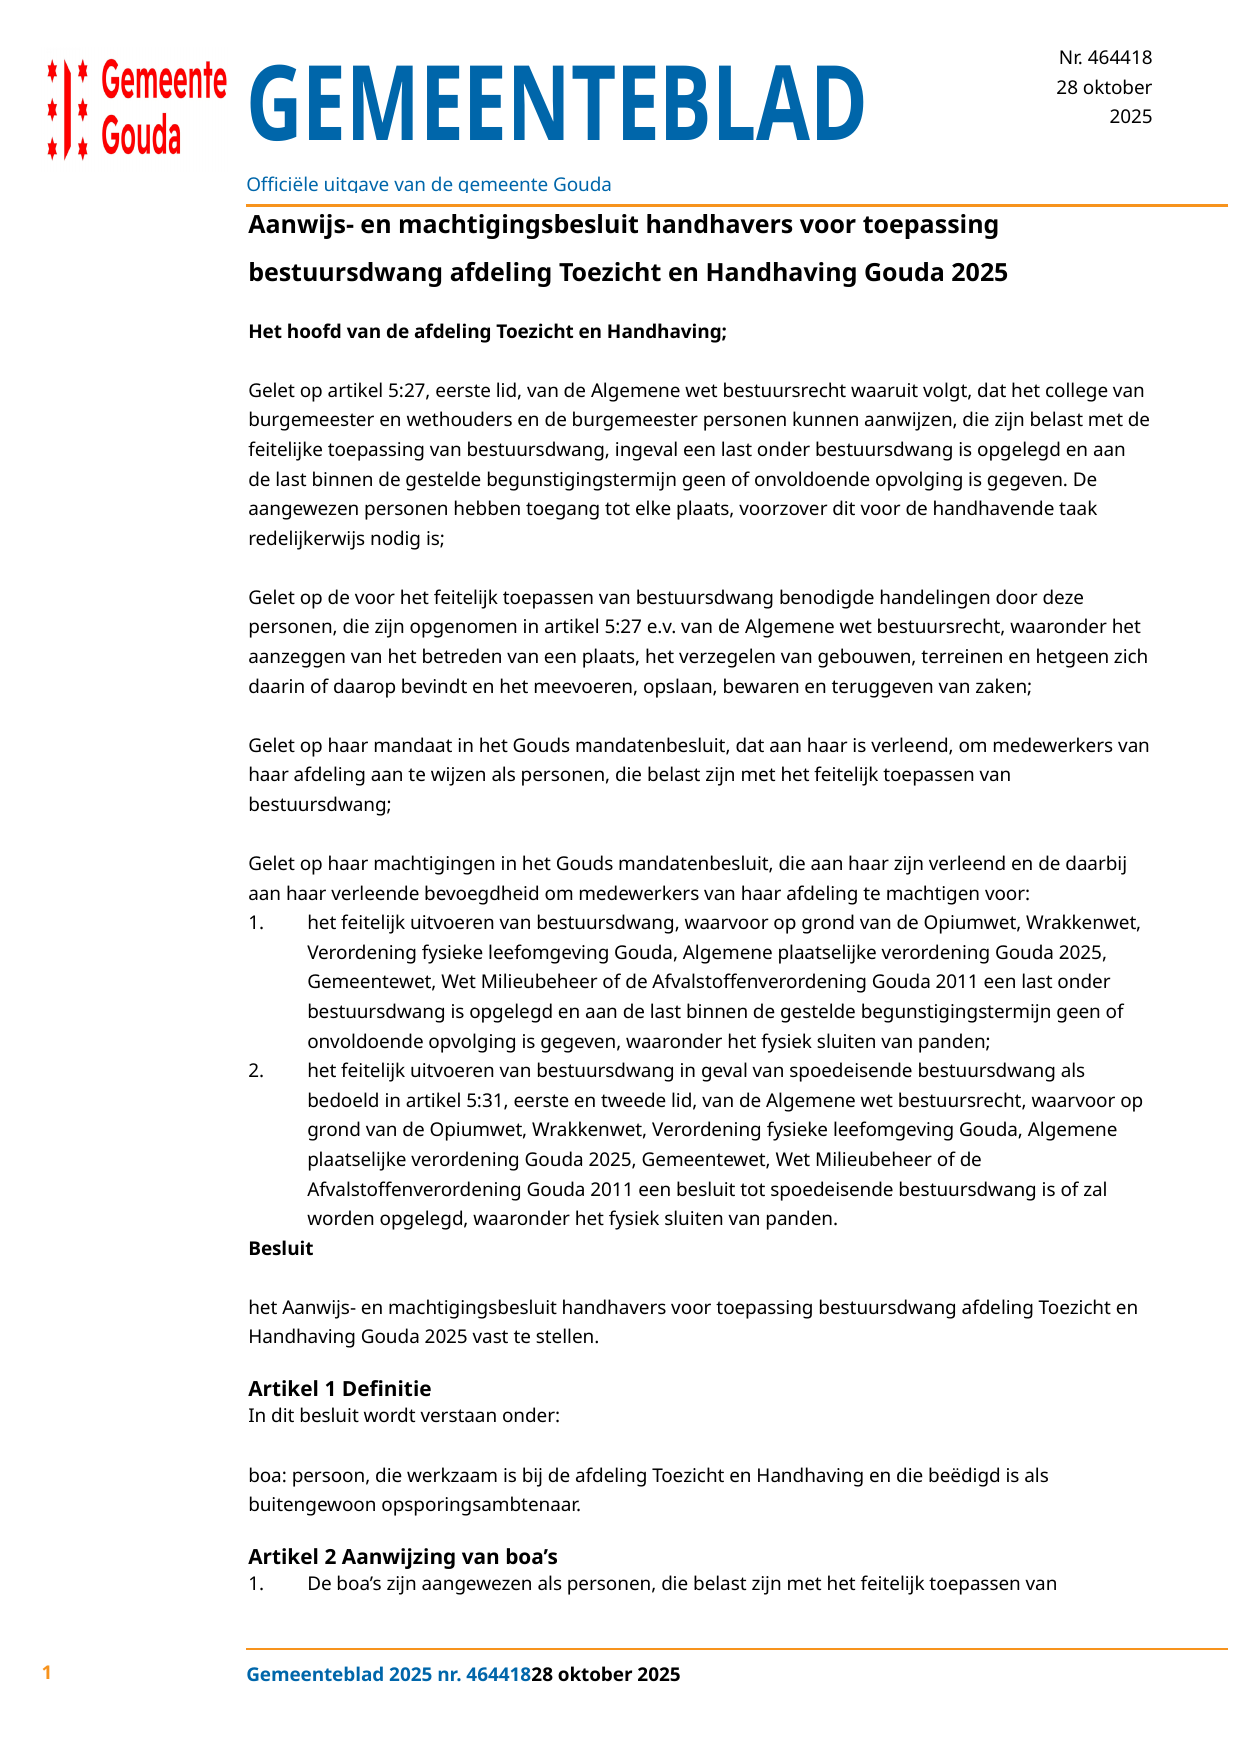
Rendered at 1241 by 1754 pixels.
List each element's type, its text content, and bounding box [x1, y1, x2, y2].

text Gelet op de voor het feitelijk toepassen van bestuursdwang benodigde handelingen door deze personen, die zijn opgenomen in artikel 5:27 e.v. van de Algemene wet bestuursrecht, waaronder het aanzeggen van het betreden van een plaats, het verzegelen van gebouwen, terreinen en hetgeen zich daarin of daarop bevindt en het meevoeren, opslaan, bewaren en teruggeven van zaken; [248, 584, 1152, 699]
text Artikel 2 Aanwijzing van boa’s [248, 1542, 1152, 1570]
text Gelet op haar mandaat in het Gouds mandatenbesluit, dat aan haar is verleend, om medewerkers van haar afdeling aan te wijzen als personen, die belast zijn met het feitelijk toepassen van bestuursdwang; [248, 732, 1152, 817]
list het feitelijk uitvoeren van bestuursdwang, waarvoor op grond van de Opiumwet, Wrakkenwet, Verordening fysieke leefomgeving Gouda, Algemene plaatselijke verordening Gouda 2025, Gemeentewet, Wet Milieubeheer of de Afvalstoffenverordening Gouda 2011 een last onder bestuursdwang is opgelegd en aan de last binnen de gestelde begunstigingstermijn geen of onvoldoende opvolging is gegeven, waaronder het fysiek sluiten van panden; [248, 909, 1152, 1054]
text Besluit [248, 1235, 1152, 1261]
text het Aanwijs- en machtigingsbesluit handhavers voor toepassing bestuursdwang afdeling Toezicht en Handhaving Gouda 2025 vast te stellen. [248, 1294, 1152, 1349]
picture [41, 47, 231, 172]
text Artikel 1 Definitie [248, 1374, 1152, 1403]
text boa: persoon, die werkzaam is bij de afdeling Toezicht en Handhaving en die beëdigd is als buitengewoon opsporingsambtenaar. [248, 1462, 1152, 1517]
text Gelet op artikel 5:27, eerste lid, van de Algemene wet bestuursrecht waaruit volgt, dat het college van burgemeester en wethouders en de burgemeester personen kunnen aanwijzen, die zijn belast met de feitelijke toepassing van bestuursdwang, ingeval een last onder bestuursdwang is opgelegd en aan de last binnen de gestelde begunstigingstermijn geen of onvoldoende opvolging is gegeven. De aangewezen personen hebben toegang tot elke plaats, voorzover dit voor de handhavende taak redelijkerwijs nodig is; [248, 377, 1152, 551]
text Het hoofd van de afdeling Toezicht en Handhaving; [248, 318, 1152, 344]
text In dit besluit wordt verstaan onder: [248, 1403, 1152, 1428]
text Gelet op haar machtigingen in het Gouds mandatenbesluit, die aan haar zijn verleend en de daarbij aan haar verleende bevoegdheid om medewerkers van haar afdeling te machtigen voor: [248, 850, 1152, 906]
list het feitelijk uitvoeren van bestuursdwang in geval van spoedeisende bestuursdwang als bedoeld in artikel 5:31, eerste en tweede lid, van de Algemene wet bestuursrecht, waarvoor op grond van de Opiumwet, Wrakkenwet, Verordening fysieke leefomgeving Gouda, Algemene plaatselijke verordening Gouda 2025, Gemeentewet, Wet Milieubeheer of de Afvalstoffenverordening Gouda 2011 een besluit tot spoedeisende bestuursdwang is of zal worden opgelegd, waaronder het fysiek sluiten van panden. [248, 1057, 1152, 1231]
text Aanwijs- en machtigingsbesluit handhavers voor toepassing bestuursdwang afdeling Toezicht en Handhaving Gouda 2025 [248, 207, 1152, 288]
list De boa’s zijn aangewezen als personen, die belast zijn met het feitelijk toepassen van [248, 1570, 1152, 1596]
